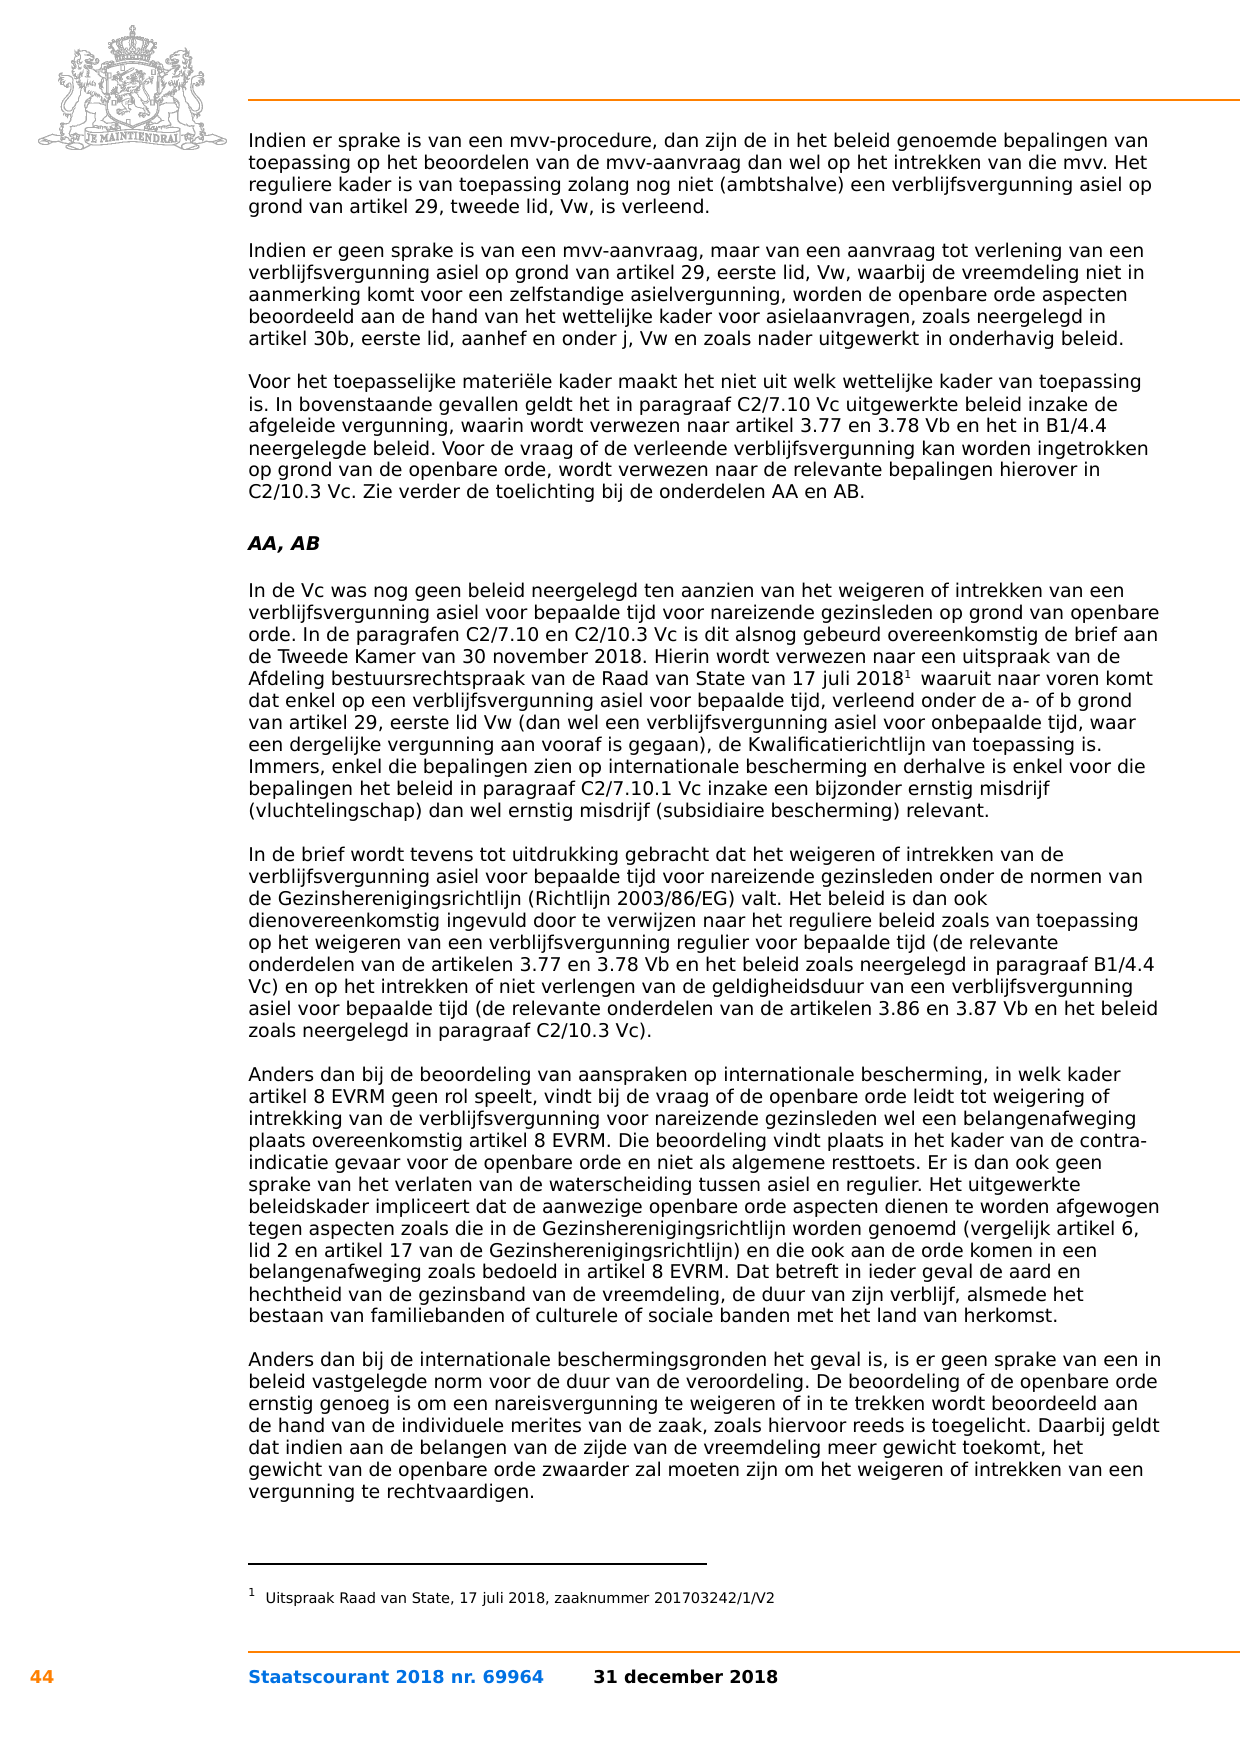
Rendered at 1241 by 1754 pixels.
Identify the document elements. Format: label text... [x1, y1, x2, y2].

text Indien er geen sprake is van een mvv-aanvraag, maar van een aanvraag tot verlening van een verblijfsvergunning asiel op grond van artikel 29, eerste lid, Vw, waarbij de vreemdeling niet in aanmerking komt voor een zelfstandige asielvergunning, worden de openbare orde aspecten beoordeeld aan de hand van het wettelijke kader voor asielaanvragen, zoals neergelegd in artikel 30b, eerste lid, aanhef en onder j, Vw en zoals nader uitgewerkt in onderhavig beleid. [248, 240, 1163, 349]
text In de Vc was nog geen beleid neergelegd ten aanzien van het weigeren of intrekken van een verblijfsvergunning asiel voor bepaalde tijd voor nareizende gezinsleden op grond van openbare orde. In de paragrafen C2/7.10 en C2/10.3 Vc is dit alsnog gebeurd overeenkomstig de brief aan de Tweede Kamer van 30 november 2018. Hierin wordt verwezen naar een uitspraak van de Afdeling bestuursrechtspraak van de Raad van State van 17 juli 2018 waaruit naar voren komt dat enkel op een verblijfsvergunning asiel voor bepaalde tijd, verleend onder de a- of b grond van artikel 29, eerste lid Vw (dan wel een verblijfsvergunning asiel voor onbepaalde tijd, waar een dergelijke vergunning aan vooraf is gegaan), de Kwalificatierichtlijn van toepassing is. Immers, enkel die bepalingen zien op internationale bescherming en derhalve is enkel voor die bepalingen het beleid in paragraaf C2/7.10.1 Vc inzake een bijzonder ernstig misdrijf (vluchtelingschap) dan wel ernstig misdrijf (subsidiaire bescherming) relevant. [248, 580, 1163, 822]
text Anders dan bij de internationale beschermingsgronden het geval is, is er geen sprake van een in beleid vastgelegde norm voor de duur van de veroordeling. De beoordeling of de openbare orde ernstig genoeg is om een nareisvergunning te weigeren of in te trekken wordt beoordeeld aan de hand van de individuele merites van de zaak, zoals hiervoor reeds is toegelicht. Daarbij geldt dat indien aan de belangen van de zijde van de vreemdeling meer gewicht toekomt, het gewicht van de openbare orde zwaarder zal moeten zijn om het weigeren of intrekken van een vergunning te rechtvaardigen. [248, 1349, 1163, 1503]
picture [38, 25, 227, 150]
text Voor het toepasselijke materiële kader maakt het niet uit welk wettelijke kader van toepassing is. In bovenstaande gevallen geldt het in paragraaf C2/7.10 Vc uitgewerkte beleid inzake de afgeleide vergunning, waarin wordt verwezen naar artikel 3.77 en 3.78 Vb en het in B1/4.4 neergelegde beleid. Voor de vraag of de verleende verblijfsvergunning kan worden ingetrokken op grond van de openbare orde, wordt verwezen naar de relevante bepalingen hierover in C2/10.3 Vc. Zie verder de toelichting bij de onderdelen AA en AB. [248, 371, 1163, 503]
text Indien er sprake is van een mvv-procedure, dan zijn de in het beleid genoemde bepalingen van toepassing op het beoordelen van de mvv-aanvraag dan wel op het intrekken van die mvv. Het reguliere kader is van toepassing zolang nog niet (ambtshalve) een verblijfsvergunning asiel op grond van artikel 29, tweede lid, Vw, is verleend. [248, 130, 1163, 218]
text Uitspraak Raad van State, 17 juli 2018, zaaknummer 201703242/1/V2 [248, 1586, 1163, 1608]
text In de brief wordt tevens tot uitdrukking gebracht dat het weigeren of intrekken van de verblijfsvergunning asiel voor bepaalde tijd voor nareizende gezinsleden onder de normen van de Gezinsherenigingsrichtlijn (Richtlijn 2003/86/EG) valt. Het beleid is dan ook dienovereenkomstig ingevuld door te verwijzen naar het reguliere beleid zoals van toepassing op het weigeren van een verblijfsvergunning regulier voor bepaalde tijd (de relevante onderdelen van de artikelen 3.77 en 3.78 Vb en het beleid zoals neergelegd in paragraaf B1/4.4 Vc) en op het intrekken of niet verlengen van de geldigheidsduur van een verblijfsvergunning asiel voor bepaalde tijd (de relevante onderdelen van de artikelen 3.86 en 3.87 Vb en het beleid zoals neergelegd in paragraaf C2/10.3 Vc). [248, 844, 1163, 1042]
subtitle AA, AB [248, 533, 1163, 555]
text Anders dan bij de beoordeling van aanspraken op internationale bescherming, in welk kader artikel 8 EVRM geen rol speelt, vindt bij de vraag of de openbare orde leidt tot weigering of intrekking van de verblijfsvergunning voor nareizende gezinsleden wel een belangenafweging plaats overeenkomstig artikel 8 EVRM. Die beoordeling vindt plaats in het kader van de contra-indicatie gevaar voor de openbare orde en niet als algemene resttoets. Er is dan ook geen sprake van het verlaten van de waterscheiding tussen asiel en regulier. Het uitgewerkte beleidskader impliceert dat de aanwezige openbare orde aspecten dienen te worden afgewogen tegen aspecten zoals die in de Gezinsherenigingsrichtlijn worden genoemd (vergelijk artikel 6, lid 2 en artikel 17 van de Gezinsherenigingsrichtlijn) en die ook aan de orde komen in een belangenafweging zoals bedoeld in artikel 8 EVRM. Dat betreft in ieder geval de aard en hechtheid van de gezinsband van de vreemdeling, de duur van zijn verblijf, alsmede het bestaan van familiebanden of culturele of sociale banden met het land van herkomst. [248, 1064, 1163, 1327]
